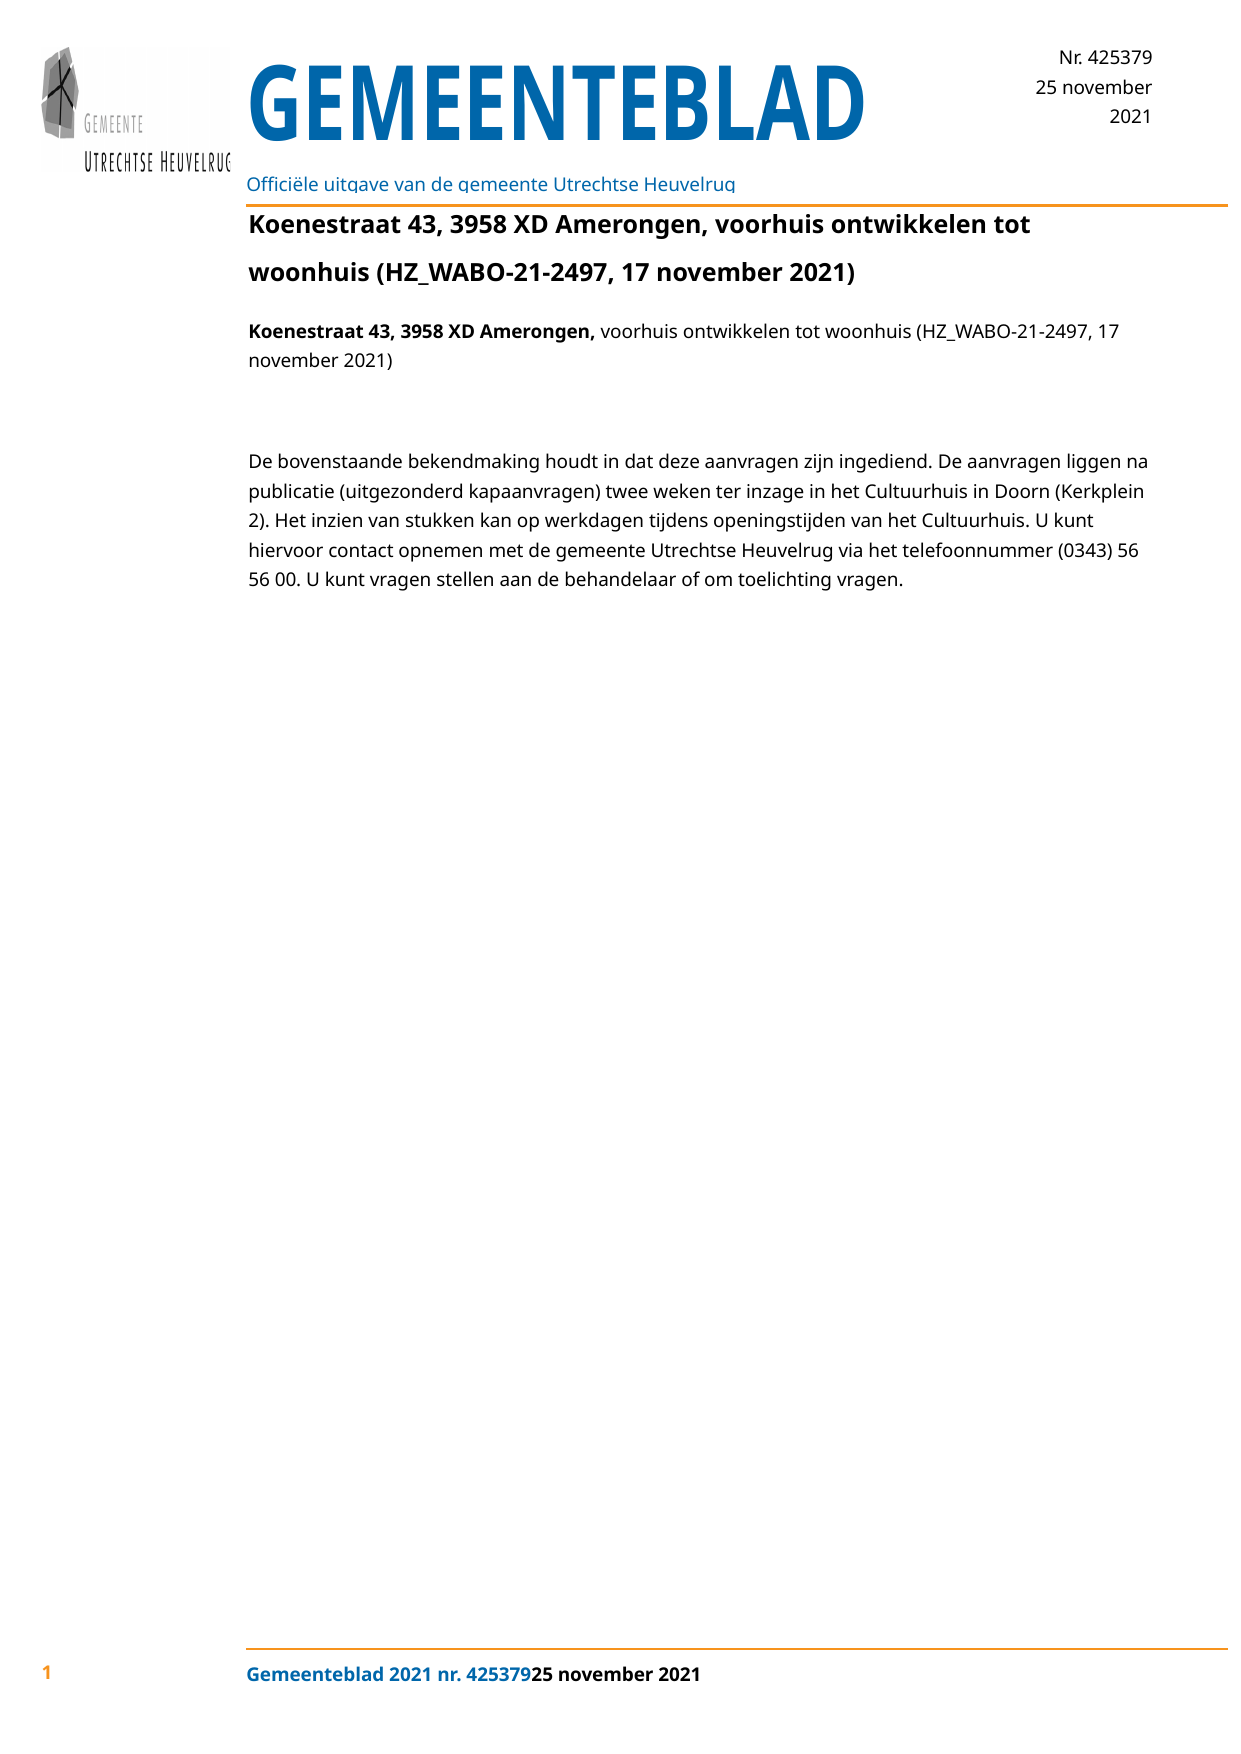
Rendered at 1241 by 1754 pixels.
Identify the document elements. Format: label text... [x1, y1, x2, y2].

text De bovenstaande bekendmaking houdt in dat deze aanvragen zijn ingediend. De aanvragen liggen na publicatie (uitgezonderd kapaanvragen) twee weken ter inzage in het Cultuurhuis in Doorn (Kerkplein 2). Het inzien van stukken kan op werkdagen tijdens openingstijden van het Cultuurhuis. U kunt hiervoor contact opnemen met de gemeente Utrechtse Heuvelrug via het telefoonnummer (0343) 56 56 00. U kunt vragen stellen aan de behandelaar of om toelichting vragen. [248, 448, 1152, 592]
text Koenestraat 43, 3958 XD Amerongen, voorhuis ontwikkelen tot woonhuis (HZ_WABO-21-2497, 17 november 2021) [248, 318, 1152, 373]
picture [41, 47, 231, 172]
text Koenestraat 43, 3958 XD Amerongen, voorhuis ontwikkelen tot woonhuis (HZ_WABO-21-2497, 17 november 2021) [248, 207, 1152, 288]
